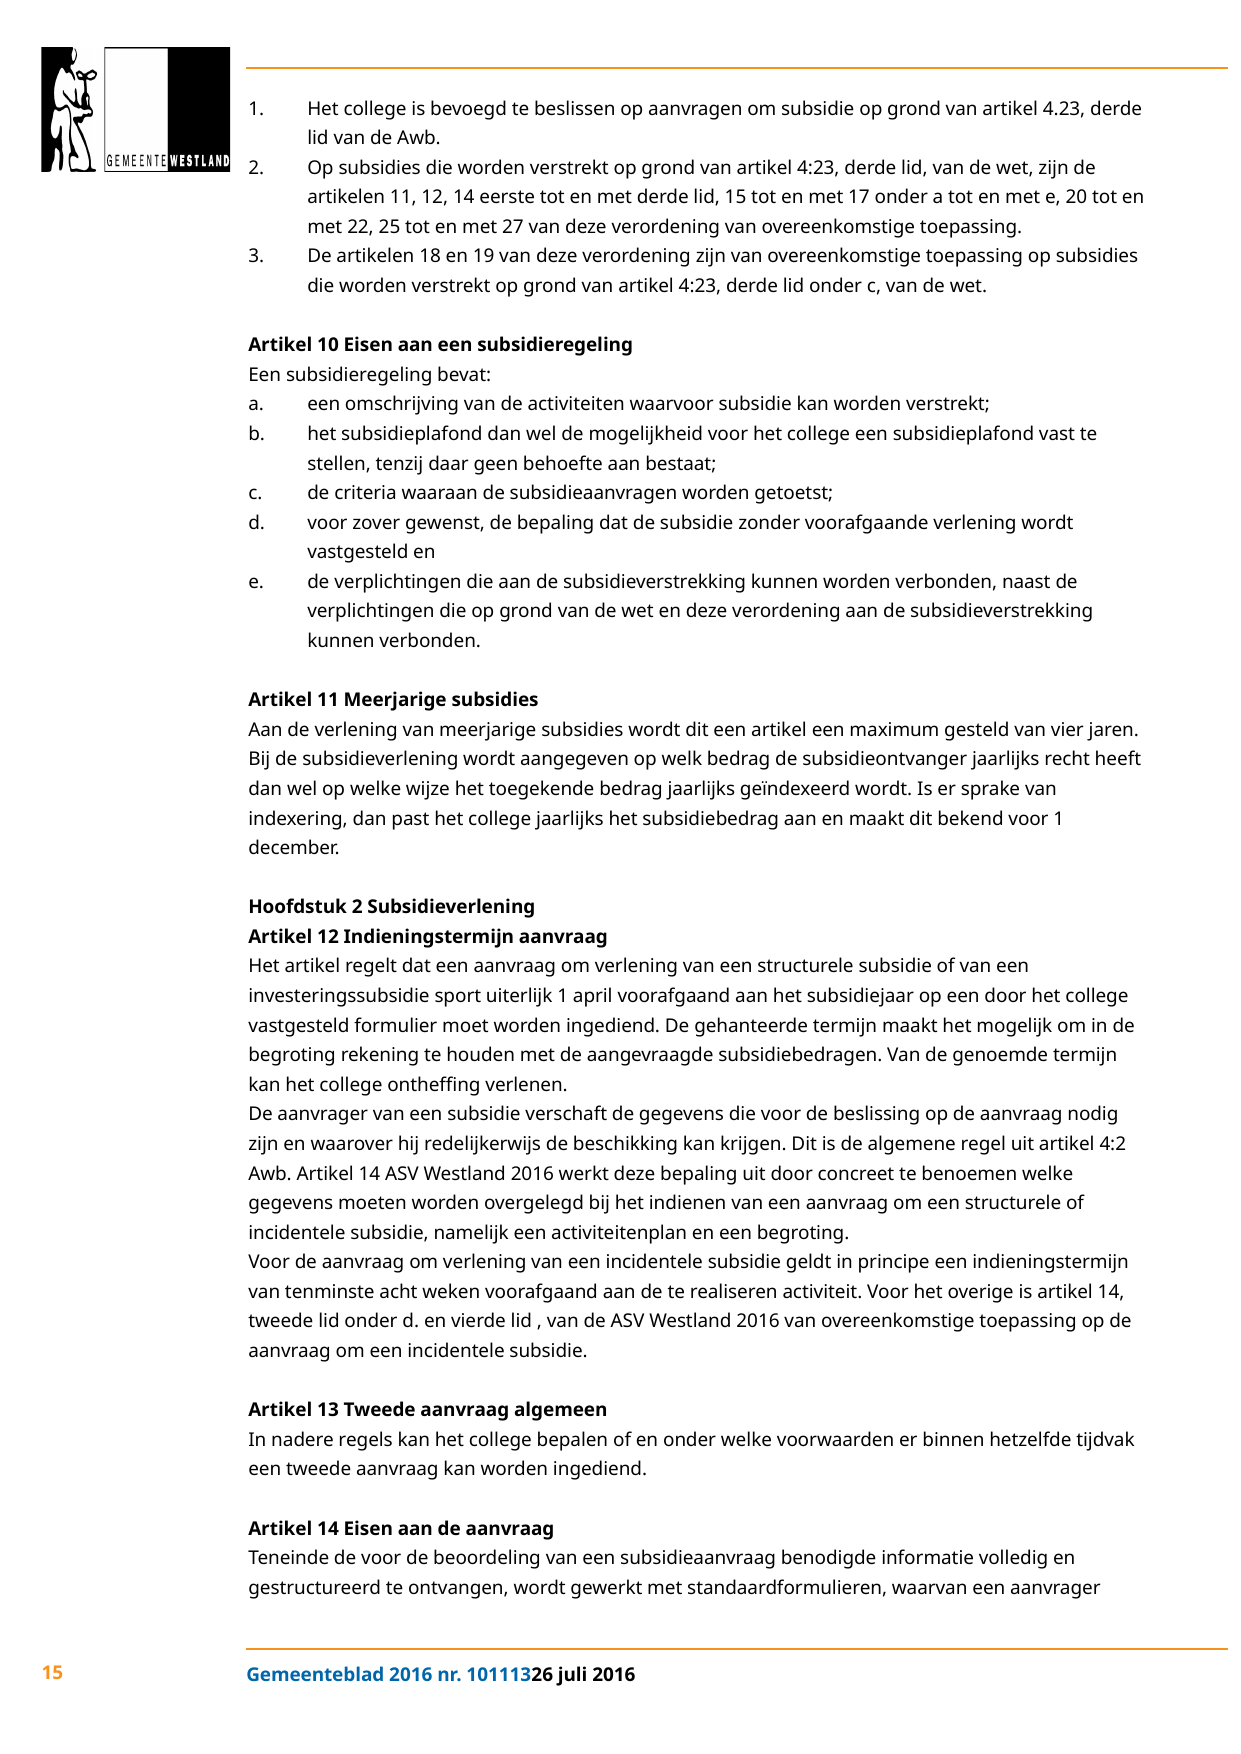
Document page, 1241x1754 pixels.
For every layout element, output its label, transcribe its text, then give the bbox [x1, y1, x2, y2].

list voor zover gewenst, de bepaling dat de subsidie zonder voorafgaande verlening wordt vastgesteld en [248, 509, 1152, 564]
list het subsidieplafond dan wel de mogelijkheid voor het college een subsidieplafond vast te stellen, tenzij daar geen behoefte aan bestaat; [248, 420, 1152, 476]
text De aanvrager van een subsidie verschaft de gegevens die voor de beslissing op de aanvraag nodig zijn en waarover hij redelijkerwijs de beschikking kan krijgen. Dit is de algemene regel uit artikel 4:2 Awb. Artikel 14 ASV Westland 2016 werkt deze bepaling uit door concreet te benoemen welke gegevens moeten worden overgelegd bij het indienen van een aanvraag om een structurele of incidentele subsidie, namelijk een activiteitenplan en een begroting. [248, 1101, 1152, 1245]
text Voor de aanvraag om verlening van een incidentele subsidie geldt in principe een indieningstermijn van tenminste acht weken voorafgaand aan de te realiseren activiteit. Voor het overige is artikel 14, tweede lid onder d. en vierde lid , van de ASV Westland 2016 van overeenkomstige toepassing op de aanvraag om een incidentele subsidie. [248, 1248, 1152, 1363]
list Het college is bevoegd te beslissen op aanvragen om subsidie op grond van artikel 4.23, derde lid van de Awb. [248, 95, 1152, 150]
text Hoofdstuk 2 Subsidieverlening [248, 893, 1152, 919]
text Artikel 10 Eisen aan een subsidieregeling [248, 331, 1152, 357]
picture [41, 47, 231, 172]
text Teneinde de voor de beoordeling van een subsidieaanvraag benodigde informatie volledig en gestructureerd te ontvangen, wordt gewerkt met standaardformulieren, waarvan een aanvrager [248, 1544, 1152, 1600]
text Artikel 11 Meerjarige subsidies [248, 686, 1152, 712]
list De artikelen 18 en 19 van deze verordening zijn van overeenkomstige toepassing op subsidies die worden verstrekt op grond van artikel 4:23, derde lid onder c, van de wet. [248, 243, 1152, 298]
text Aan de verlening van meerjarige subsidies wordt dit een artikel een maximum gesteld van vier jaren. Bij de subsidieverlening wordt aangegeven op welk bedrag de subsidieontvanger jaarlijks recht heeft dan wel op welke wijze het toegekende bedrag jaarlijks geïndexeerd wordt. Is er sprake van indexering, dan past het college jaarlijks het subsidiebedrag aan en maakt dit bekend voor 1 december. [248, 716, 1152, 860]
text Artikel 14 Eisen aan de aanvraag [248, 1515, 1152, 1541]
list de verplichtingen die aan de subsidieverstrekking kunnen worden verbonden, naast de verplichtingen die op grond van de wet en deze verordening aan de subsidieverstrekking kunnen verbonden. [248, 568, 1152, 653]
text Het artikel regelt dat een aanvraag om verlening van een structurele subsidie of van een investeringssubsidie sport uiterlijk 1 april voorafgaand aan het subsidiejaar op een door het college vastgesteld formulier moet worden ingediend. De gehanteerde termijn maakt het mogelijk om in de begroting rekening te houden met de aangevraagde subsidiebedragen. Van de genoemde termijn kan het college ontheffing verlenen. [248, 953, 1152, 1097]
list een omschrijving van de activiteiten waarvoor subsidie kan worden verstrekt; [248, 391, 1152, 416]
text In nadere regels kan het college bepalen of en onder welke voorwaarden er binnen hetzelfde tijdvak een tweede aanvraag kan worden ingediend. [248, 1426, 1152, 1481]
text Artikel 12 Indieningstermijn aanvraag [248, 923, 1152, 949]
list de criteria waaraan de subsidieaanvragen worden getoetst; [248, 479, 1152, 505]
list Op subsidies die worden verstrekt op grond van artikel 4:23, derde lid, van de wet, zijn de artikelen 11, 12, 14 eerste tot en met derde lid, 15 tot en met 17 onder a tot en met e, 20 tot en met 22, 25 tot en met 27 van deze verordening van overeenkomstige toepassing. [248, 154, 1152, 239]
text Artikel 13 Tweede aanvraag algemeen [248, 1396, 1152, 1422]
text Een subsidieregeling bevat: [248, 361, 1152, 387]
